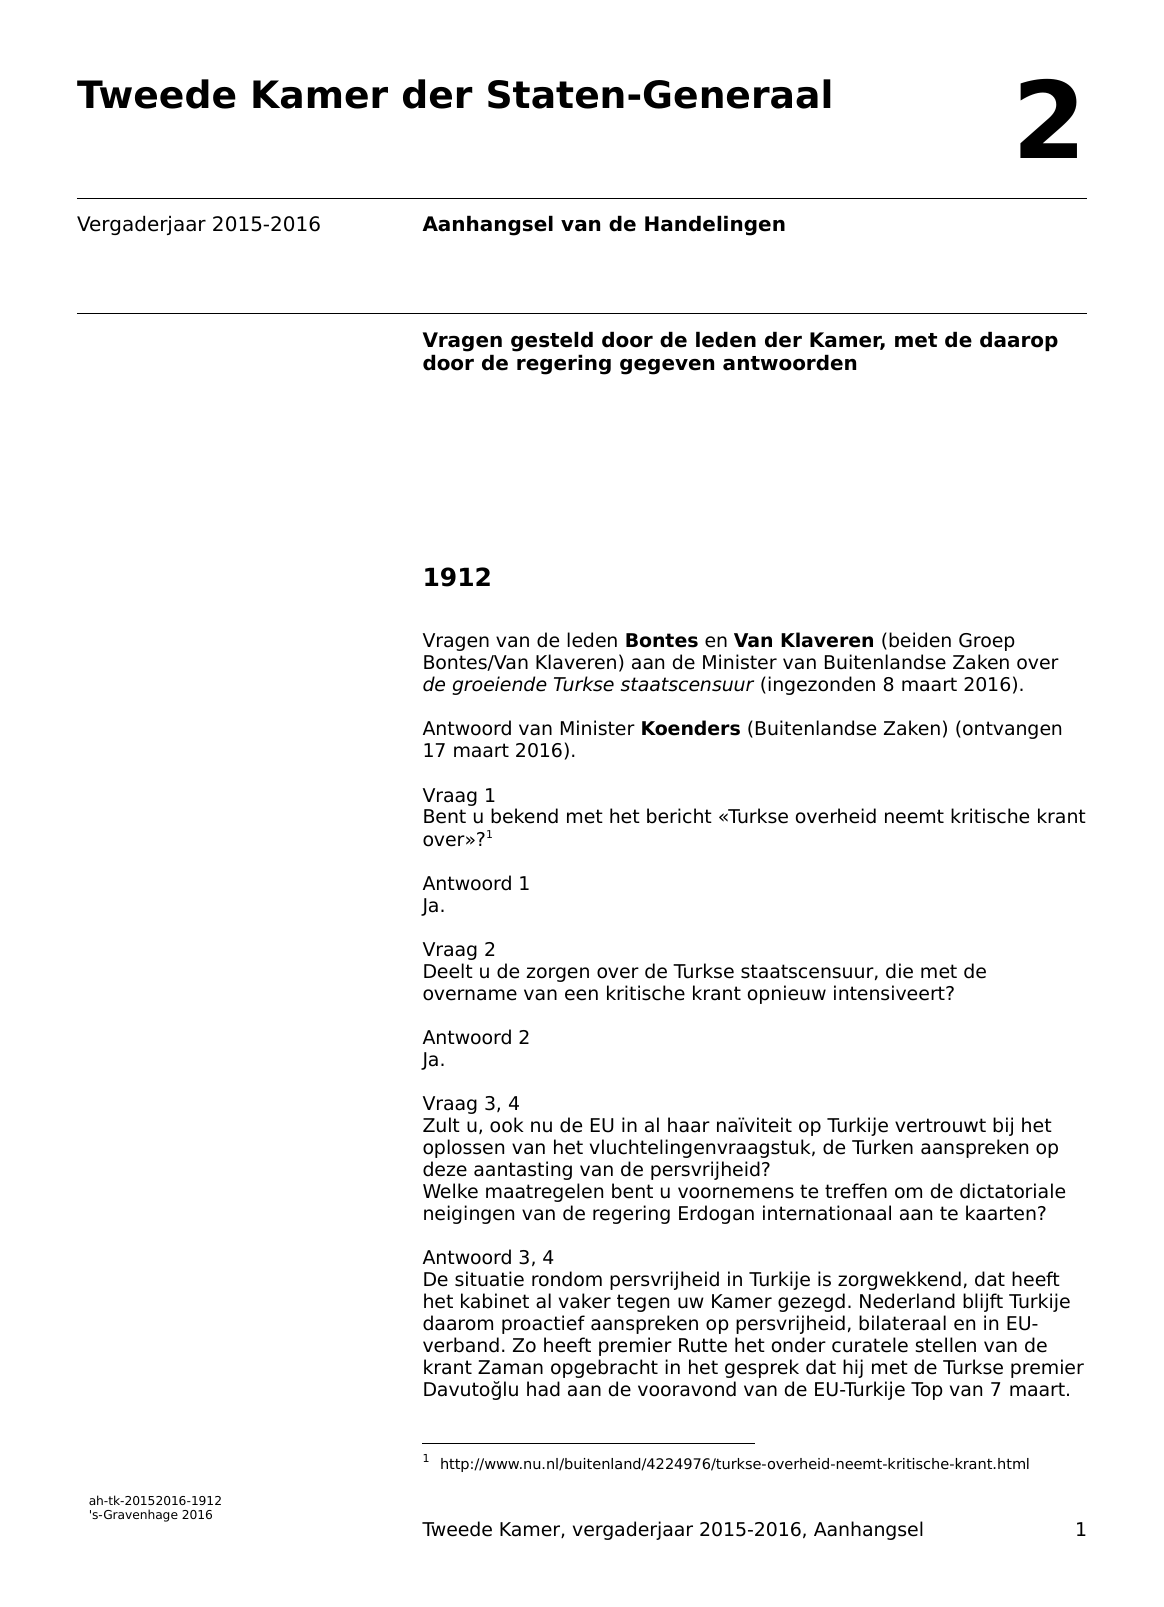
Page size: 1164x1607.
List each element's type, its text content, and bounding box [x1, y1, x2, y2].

table_cell Vragen gesteld door de leden der Kamer, met de daarop door de regering gegeven antwoorden [422, 314, 1087, 375]
table_header Tweede Kamer der Staten-Generaal [77, 59, 886, 198]
table_cell [77, 314, 422, 375]
text 's-Gravenhage 2016 [88, 1508, 323, 1522]
text Deelt u de zorgen over de Turkse staatscensuur, die met de overname van een kritische krant opnieuw intensiveert? [422, 961, 1087, 1005]
text Vraag 1 [422, 784, 1087, 806]
text Bent u bekend met het bericht «Turkse overheid neemt kritische krant over»? [422, 806, 1087, 850]
text Ja. [422, 894, 1087, 917]
text Antwoord van Minister Koenders (Buitenlandse Zaken) (ontvangen 17 maart 2016). [422, 718, 1087, 762]
text Antwoord 1 [422, 873, 1087, 894]
table_cell Vergaderjaar 2015-2016 [77, 199, 422, 313]
table_cell Aanhangsel van de Handelingen [422, 199, 1087, 313]
text Welke maatregelen bent u voornemens te treffen om de dictatoriale neigingen van de regering Erdogan internationaal aan te kaarten? [422, 1181, 1087, 1225]
text Ja. [422, 1049, 1087, 1071]
text http://www.nu.nl/buitenland/4224976/turkse-overheid-neemt-kritische-krant.html [422, 1452, 1087, 1474]
text Vraag 3, 4 [422, 1093, 1087, 1115]
text De situatie rondom persvrijheid in Turkije is zorgwekkend, dat heeft het kabinet al vaker tegen uw Kamer gezegd. Nederland blijft Turkije daarom proactief aanspreken op persvrijheid, bilateraal en in EU-verband. Zo heeft premier Rutte het onder curatele stellen van de krant Zaman opgebracht in het gesprek dat hij met de Turkse premier Davutoğlu had aan de vooravond van de EU-Turkije Top van 7 maart. [422, 1269, 1087, 1401]
text Antwoord 3, 4 [422, 1247, 1087, 1269]
text ah-tk-20152016-1912 [88, 1494, 323, 1508]
table_header 2 [886, 59, 1087, 198]
text Antwoord 2 [422, 1027, 1087, 1049]
text Vragen van de leden Bontes en Van Klaveren (beiden Groep Bontes/Van Klaveren) aan de Minister van Buitenlandse Zaken over de groeiende Turkse staatscensuur (ingezonden 8 maart 2016). [422, 630, 1087, 696]
text Zult u, ook nu de EU in al haar naïviteit op Turkije vertrouwt bij het oplossen van het vluchtelingenvraagstuk, de Turken aanspreken op deze aantasting van de persvrijheid? [422, 1115, 1087, 1181]
text Vraag 2 [422, 939, 1087, 961]
text 1912 [422, 563, 1087, 592]
